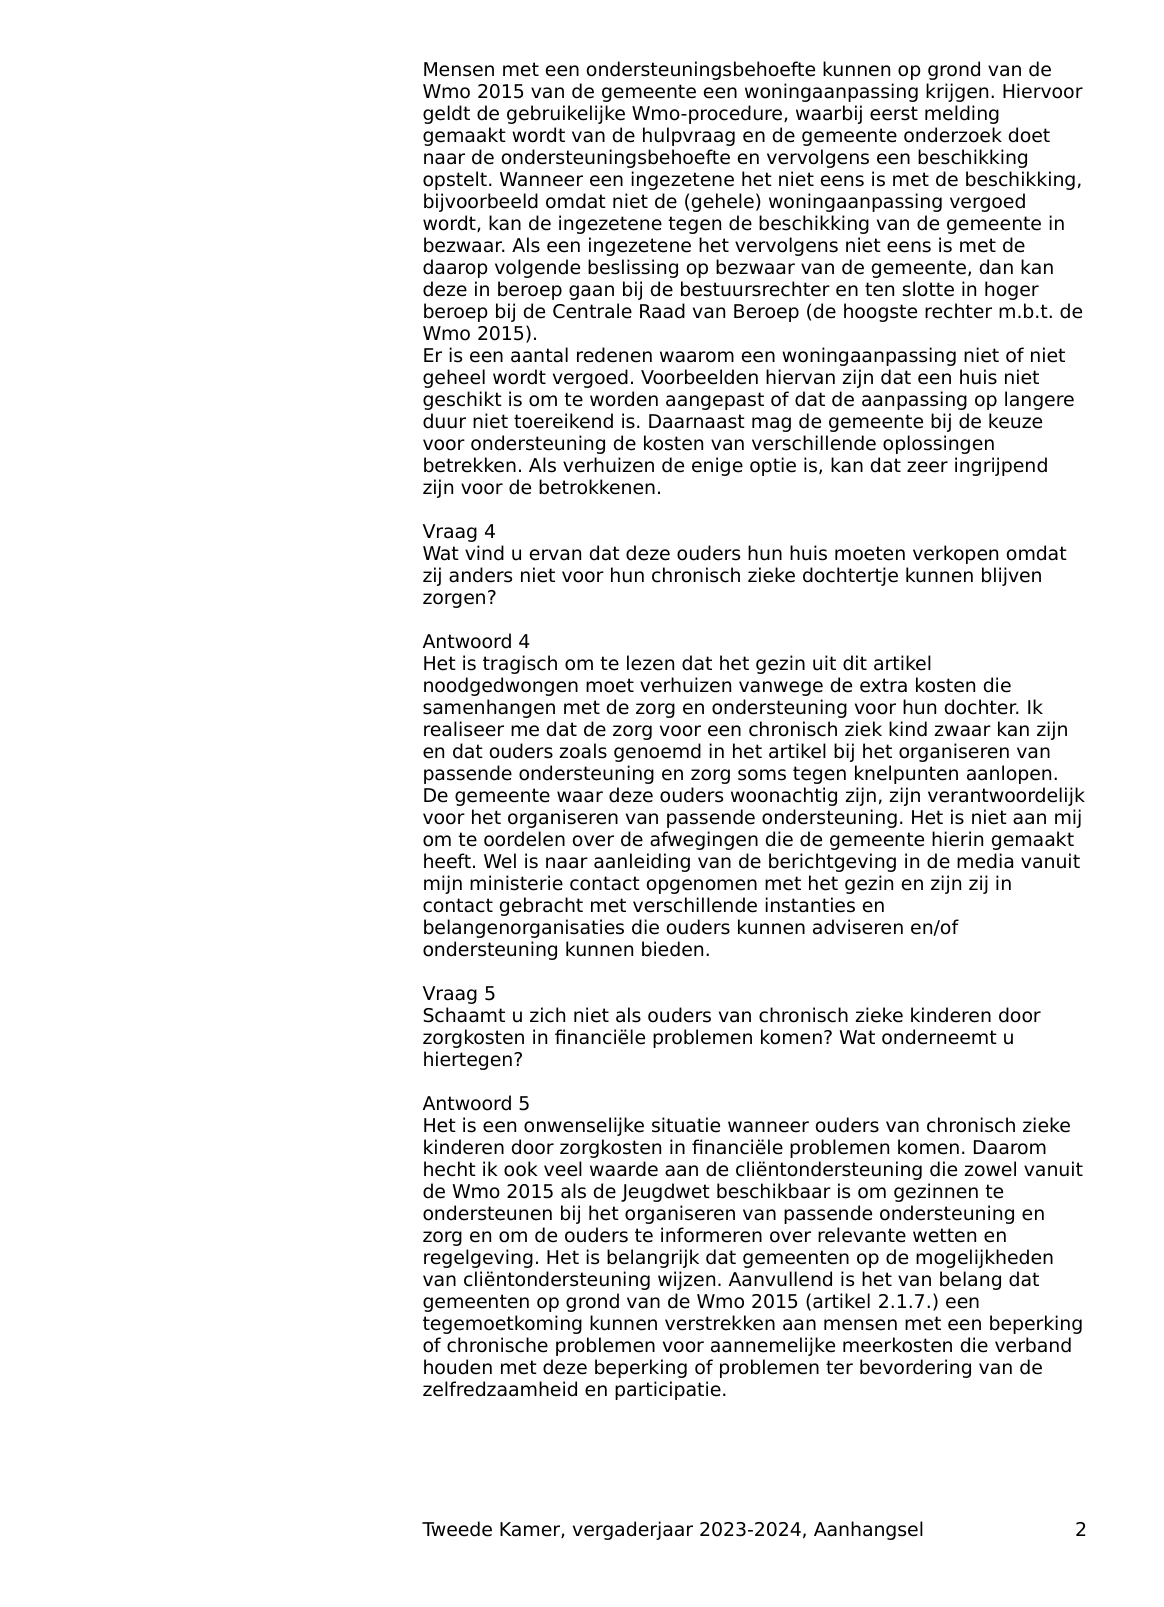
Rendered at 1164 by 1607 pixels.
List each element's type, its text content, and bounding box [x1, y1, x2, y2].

text Schaamt u zich niet als ouders van chronisch zieke kinderen door zorgkosten in financiële problemen komen? Wat onderneemt u hiertegen? [422, 1005, 1087, 1071]
text Er is een aantal redenen waarom een woningaanpassing niet of niet geheel wordt vergoed. Voorbeelden hiervan zijn dat een huis niet geschikt is om te worden aangepast of dat de aanpassing op langere duur niet toereikend is. Daarnaast mag de gemeente bij de keuze voor ondersteuning de kosten van verschillende oplossingen betrekken. Als verhuizen de enige optie is, kan dat zeer ingrijpend zijn voor de betrokkenen. [422, 345, 1087, 499]
text Wat vind u ervan dat deze ouders hun huis moeten verkopen omdat zij anders niet voor hun chronisch zieke dochtertje kunnen blijven zorgen? [422, 543, 1087, 609]
text Het is tragisch om te lezen dat het gezin uit dit artikel noodgedwongen moet verhuizen vanwege de extra kosten die samenhangen met de zorg en ondersteuning voor hun dochter. Ik realiseer me dat de zorg voor een chronisch ziek kind zwaar kan zijn en dat ouders zoals genoemd in het artikel bij het organiseren van passende ondersteuning en zorg soms tegen knelpunten aanlopen. De gemeente waar deze ouders woonachtig zijn, zijn verantwoordelijk voor het organiseren van passende ondersteuning. Het is niet aan mij om te oordelen over de afwegingen die de gemeente hierin gemaakt heeft. Wel is naar aanleiding van de berichtgeving in de media vanuit mijn ministerie contact opgenomen met het gezin en zijn zij in contact gebracht met verschillende instanties en belangenorganisaties die ouders kunnen adviseren en/of ondersteuning kunnen bieden. [422, 653, 1087, 961]
text Antwoord 4 [422, 631, 1087, 653]
text Vraag 5 [422, 983, 1087, 1005]
text Het is een onwenselijke situatie wanneer ouders van chronisch zieke kinderen door zorgkosten in financiële problemen komen. Daarom hecht ik ook veel waarde aan de cliëntondersteuning die zowel vanuit de Wmo 2015 als de Jeugdwet beschikbaar is om gezinnen te ondersteunen bij het organiseren van passende ondersteuning en zorg en om de ouders te informeren over relevante wetten en regelgeving. Het is belangrijk dat gemeenten op de mogelijkheden van cliëntondersteuning wijzen. Aanvullend is het van belang dat gemeenten op grond van de Wmo 2015 (artikel 2.1.7.) een tegemoetkoming kunnen verstrekken aan mensen met een beperking of chronische problemen voor aannemelijke meerkosten die verband houden met deze beperking of problemen ter bevordering van de zelfredzaamheid en participatie. [422, 1115, 1087, 1401]
text Antwoord 5 [422, 1093, 1087, 1115]
text Vraag 4 [422, 521, 1087, 543]
text Mensen met een ondersteuningsbehoefte kunnen op grond van de Wmo 2015 van de gemeente een woningaanpassing krijgen. Hiervoor geldt de gebruikelijke Wmo-procedure, waarbij eerst melding gemaakt wordt van de hulpvraag en de gemeente onderzoek doet naar de ondersteuningsbehoefte en vervolgens een beschikking opstelt. Wanneer een ingezetene het niet eens is met de beschikking, bijvoorbeeld omdat niet de (gehele) woningaanpassing vergoed wordt, kan de ingezetene tegen de beschikking van de gemeente in bezwaar. Als een ingezetene het vervolgens niet eens is met de daarop volgende beslissing op bezwaar van de gemeente, dan kan deze in beroep gaan bij de bestuursrechter en ten slotte in hoger beroep bij de Centrale Raad van Beroep (de hoogste rechter m.b.t. de Wmo 2015). [422, 59, 1087, 345]
